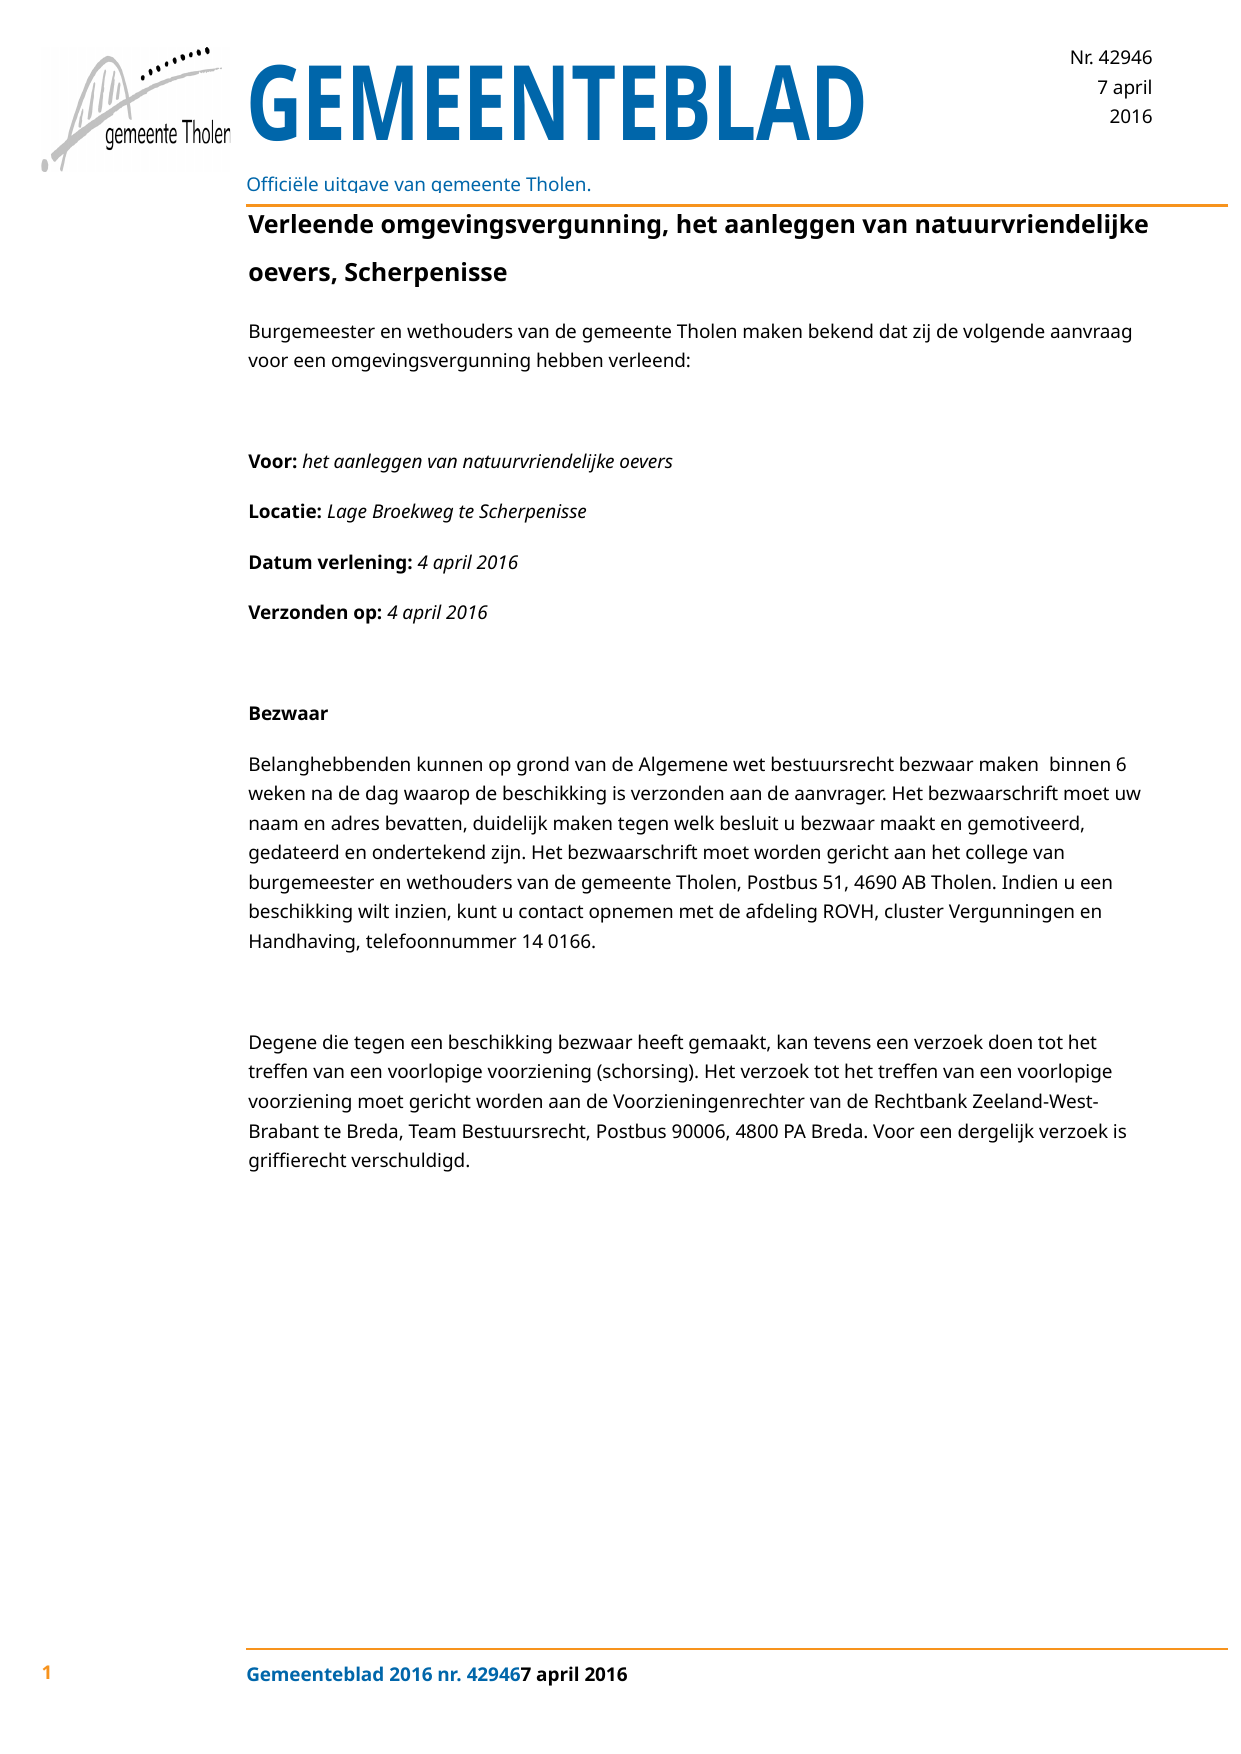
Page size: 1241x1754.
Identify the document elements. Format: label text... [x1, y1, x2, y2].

text Datum verlening: 4 april 2016 [248, 549, 1152, 575]
text Belanghebbenden kunnen op grond van de Algemene wet bestuursrecht bezwaar maken binnen 6 weken na de dag waarop de beschikking is verzonden aan de aanvrager. Het bezwaarschrift moet uw naam en adres bevatten, duidelijk maken tegen welk besluit u bezwaar maakt en gemotiveerd, gedateerd en ondertekend zijn. Het bezwaarschrift moet worden gericht aan het college van burgemeester en wethouders van de gemeente Tholen, Postbus 51, 4690 AB Tholen. Indien u een beschikking wilt inzien, kunt u contact opnemen met de afdeling ROVH, cluster Vergunningen en Handhaving, telefoonnummer 14 0166. [248, 751, 1152, 954]
text Voor: het aanleggen van natuurvriendelijke oevers [248, 448, 1152, 474]
text Degene die tegen een beschikking bezwaar heeft gemaakt, kan tevens een verzoek doen tot het treffen van een voorlopige voorziening (schorsing). Het verzoek tot het treffen van een voorlopige voorziening moet gericht worden aan de Voorzieningenrechter van de Rechtbank Zeeland-West-Brabant te Breda, Team Bestuursrecht, Postbus 90006, 4800 PA Breda. Voor een dergelijk verzoek is griffierecht verschuldigd. [248, 1029, 1152, 1173]
picture [41, 47, 231, 172]
text Bezwaar [248, 700, 1152, 726]
text Locatie: Lage Broekweg te Scherpenisse [248, 499, 1152, 524]
text Burgemeester en wethouders van de gemeente Tholen maken bekend dat zij de volgende aanvraag voor een omgevingsvergunning hebben verleend: [248, 318, 1152, 373]
text Verleende omgevingsvergunning, het aanleggen van natuurvriendelijke oevers, Scherpenisse [248, 207, 1152, 288]
text Verzonden op: 4 april 2016 [248, 599, 1152, 625]
